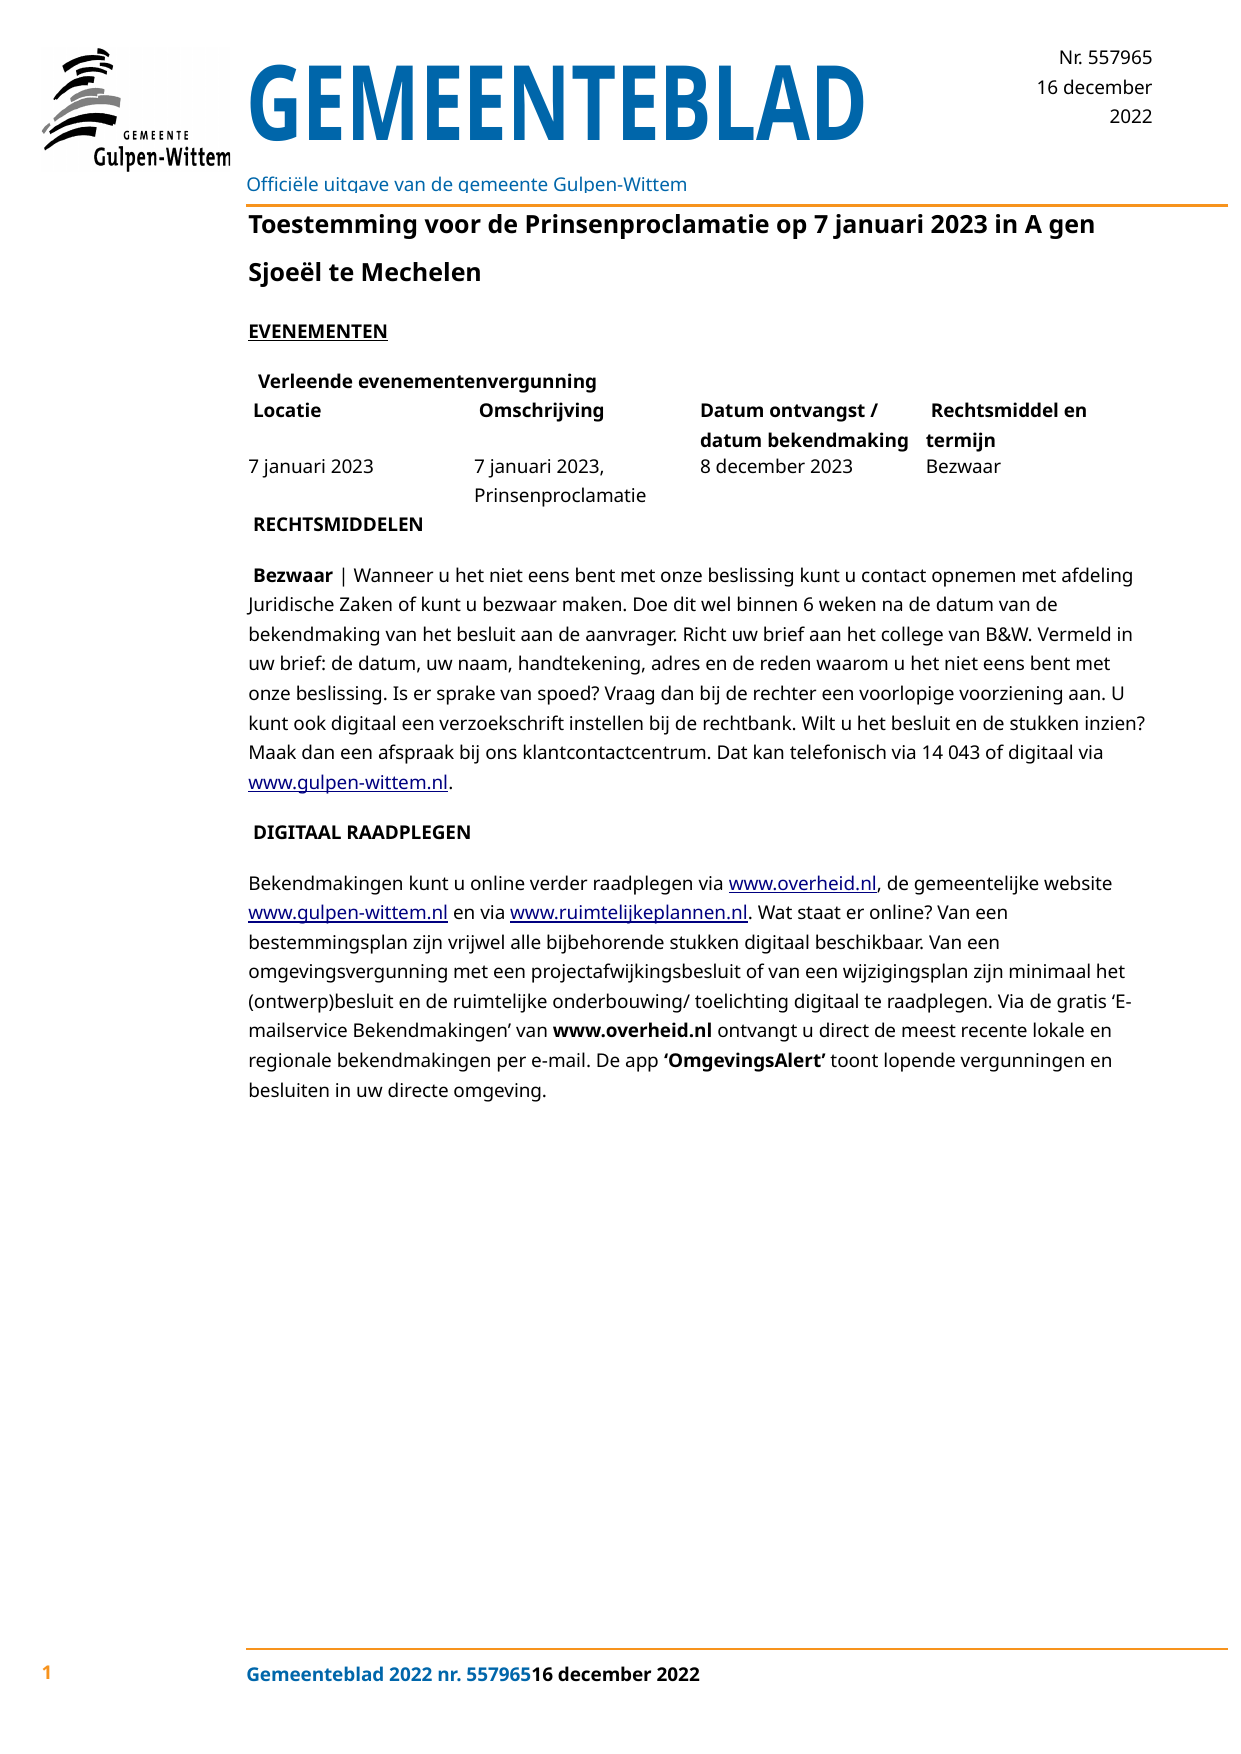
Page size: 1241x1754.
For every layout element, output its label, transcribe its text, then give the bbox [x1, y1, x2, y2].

text Bezwaar | Wanneer u het niet eens bent met onze beslissing kunt u contact opnemen met afdeling Juridische Zaken of kunt u bezwaar maken. Doe dit wel binnen 6 weken na de datum van de bekendmaking van het besluit aan de aanvrager. Richt uw brief aan het college van B&W. Vermeld in uw brief: de datum, uw naam, handtekening, adres en de reden waarom u het niet eens bent met onze beslissing. Is er sprake van spoed? Vraag dan bij de rechter een voorlopige voorziening aan. U kunt ook digitaal een verzoekschrift instellen bij de rechtbank. Wilt u het besluit en de stukken inzien? Maak dan een afspraak bij ons klantcontactcentrum. Dat kan telefonisch via 14 043 of digitaal via www.gulpen-wittem.nl. [248, 562, 1152, 794]
table_header Verleende evenementenvergunning [248, 369, 1152, 394]
table_cell 7 januari 2023 [248, 453, 474, 508]
text EVENEMENTEN [248, 318, 1152, 344]
table_cell 8 december 2023 [700, 453, 926, 508]
table_header Locatie [248, 398, 474, 453]
table_header Datum ontvangst / datum bekendmaking [700, 398, 926, 453]
table_cell Bezwaar [926, 453, 1152, 508]
text Bekendmakingen kunt u online verder raadplegen via www.overheid.nl, de gemeentelijke website www.gulpen-wittem.nl en via www.ruimtelijkeplannen.nl. Wat staat er online? Van een bestemmingsplan zijn vrijwel alle bijbehorende stukken digitaal beschikbaar. Van een omgevingsvergunning met een projectafwijkingsbesluit of van een wijzigingsplan zijn minimaal het (ontwerp)besluit en de ruimtelijke onderbouwing/ toelichting digitaal te raadplegen. Via de gratis ‘E-mailservice Bekendmakingen’ van www.overheid.nl ontvangt u direct de meest recente lokale en regionale bekendmakingen per e-mail. De app ‘OmgevingsAlert’ toont lopende vergunningen en besluiten in uw directe omgeving. [248, 870, 1152, 1102]
text Toestemming voor de Prinsenproclamatie op 7 januari 2023 in A gen Sjoeël te Mechelen [248, 207, 1152, 288]
picture [41, 47, 231, 172]
text RECHTSMIDDELEN [248, 511, 1152, 537]
table_header Omschrijving [474, 398, 700, 453]
text DIGITAAL RAADPLEGEN [248, 819, 1152, 845]
table_cell 7 januari 2023, Prinsenproclamatie [474, 453, 700, 508]
table_header Rechtsmiddel en termijn [926, 398, 1152, 453]
